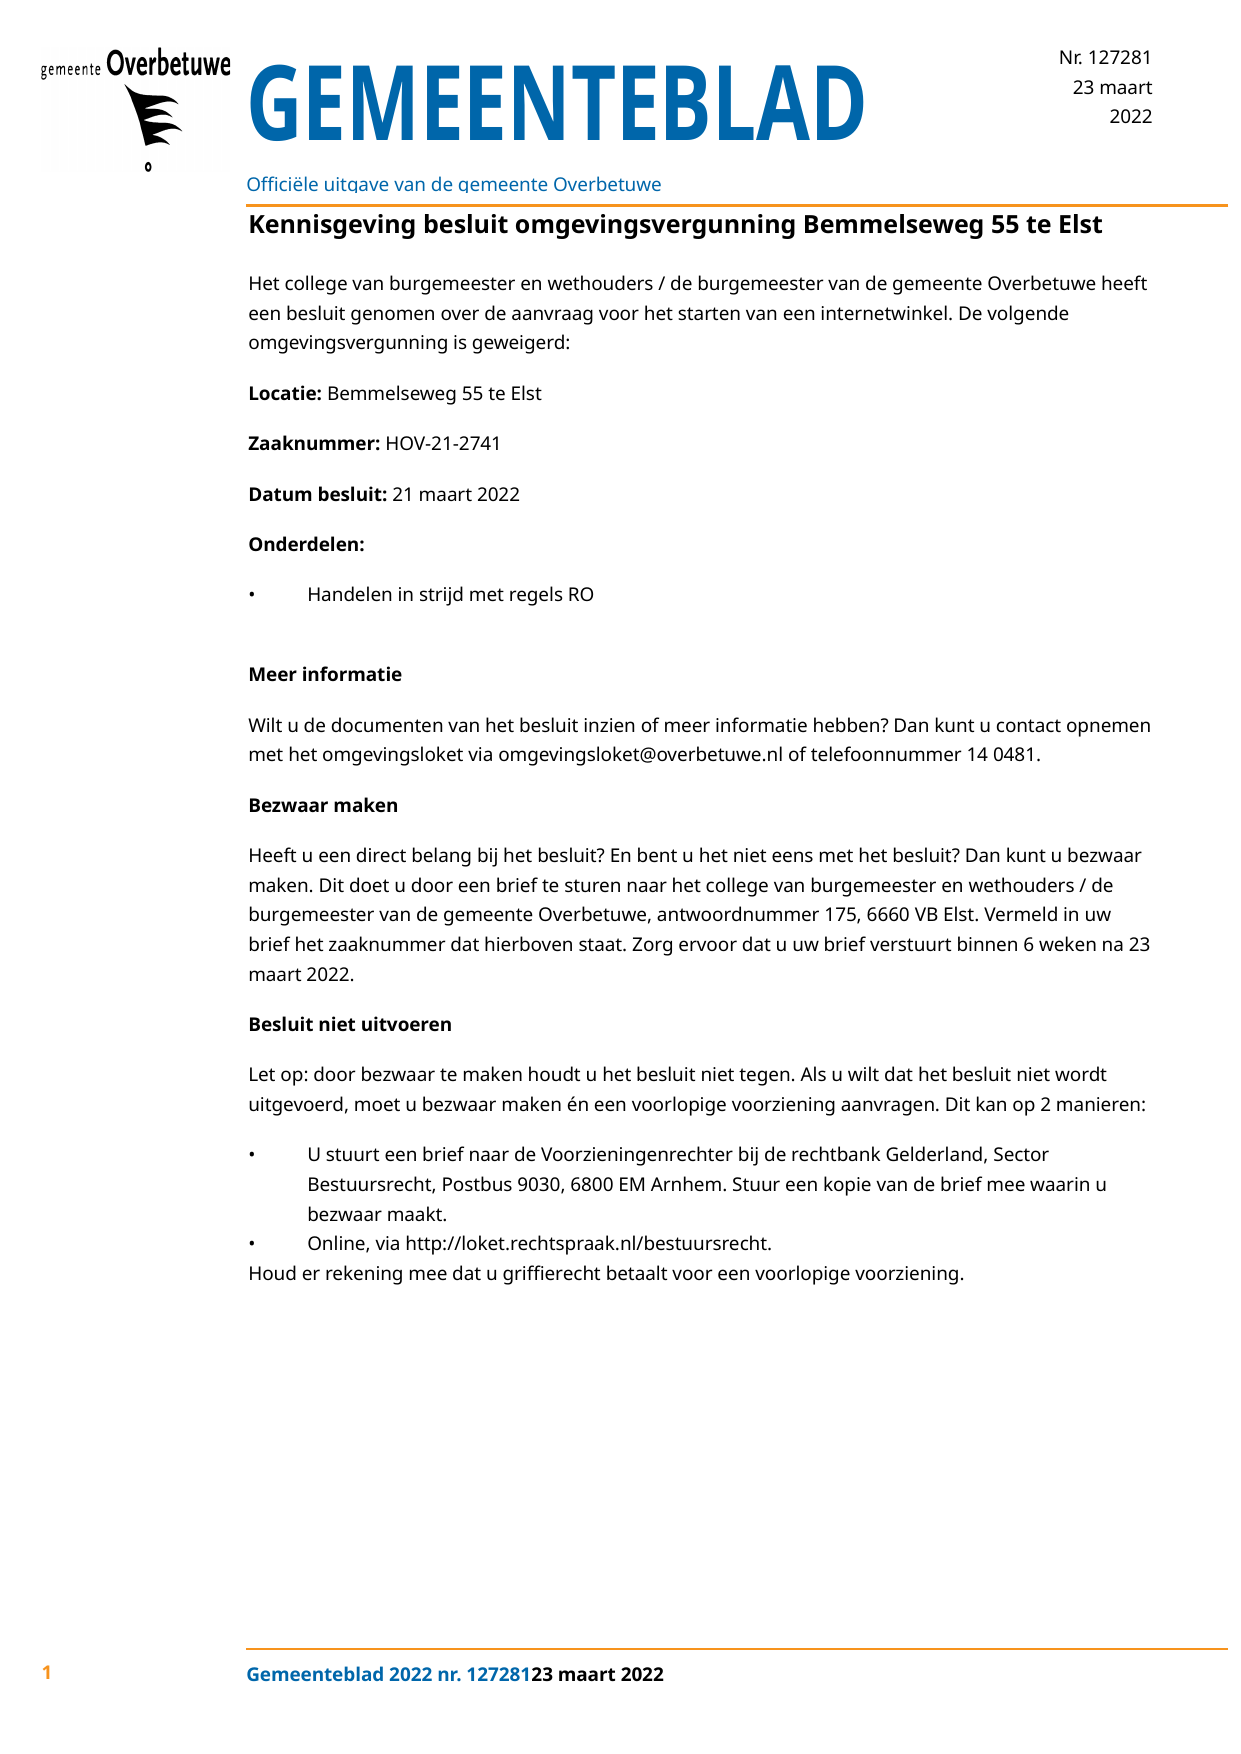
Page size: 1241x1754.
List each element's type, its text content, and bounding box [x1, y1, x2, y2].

picture [41, 47, 231, 172]
text Onderdelen: [248, 531, 1152, 557]
list Online, via http://loket.rechtspraak.nl/bestuursrecht. [248, 1230, 1152, 1256]
text Zaaknummer: HOV-21-2741 [248, 430, 1152, 456]
list U stuurt een brief naar de Voorzieningenrechter bij de rechtbank Gelderland, Sector Bestuursrecht, Postbus 9030, 6800 EM Arnhem. Stuur een kopie van de brief mee waarin u bezwaar maakt. [248, 1142, 1152, 1226]
text Meer informatie [248, 662, 1152, 687]
text Het college van burgemeester en wethouders / de burgemeester van de gemeente Overbetuwe heeft een besluit genomen over de aanvraag voor het starten van een internetwinkel. De volgende omgevingsvergunning is geweigerd: [248, 270, 1152, 355]
text Let op: door bezwaar te maken houdt u het besluit niet tegen. Als u wilt dat het besluit niet wordt uitgevoerd, moet u bezwaar maken én een voorlopige voorziening aanvragen. Dit kan op 2 manieren: [248, 1062, 1152, 1117]
text Besluit niet uitvoeren [248, 1011, 1152, 1037]
list Handelen in strijd met regels RO [248, 582, 1152, 607]
text Bezwaar maken [248, 792, 1152, 818]
text Datum besluit: 21 maart 2022 [248, 481, 1152, 506]
text Wilt u de documenten van het besluit inzien of meer informatie hebben? Dan kunt u contact opnemen met het omgevingsloket via omgevingsloket@overbetuwe.nl of telefoonnummer 14 0481. [248, 712, 1152, 767]
text Kennisgeving besluit omgevingsvergunning Bemmelseweg 55 te Elst [248, 207, 1152, 241]
text Locatie: Bemmelseweg 55 te Elst [248, 380, 1152, 406]
text Heeft u een direct belang bij het besluit? En bent u het niet eens met het besluit? Dan kunt u bezwaar maken. Dit doet u door een brief te sturen naar het college van burgemeester en wethouders / de burgemeester van de gemeente Overbetuwe, antwoordnummer 175, 6660 VB Elst. Vermeld in uw brief het zaaknummer dat hierboven staat. Zorg ervoor dat u uw brief verstuurt binnen 6 weken na 23 maart 2022. [248, 842, 1152, 986]
text Houd er rekening mee dat u griffierecht betaalt voor een voorlopige voorziening. [248, 1260, 1152, 1286]
